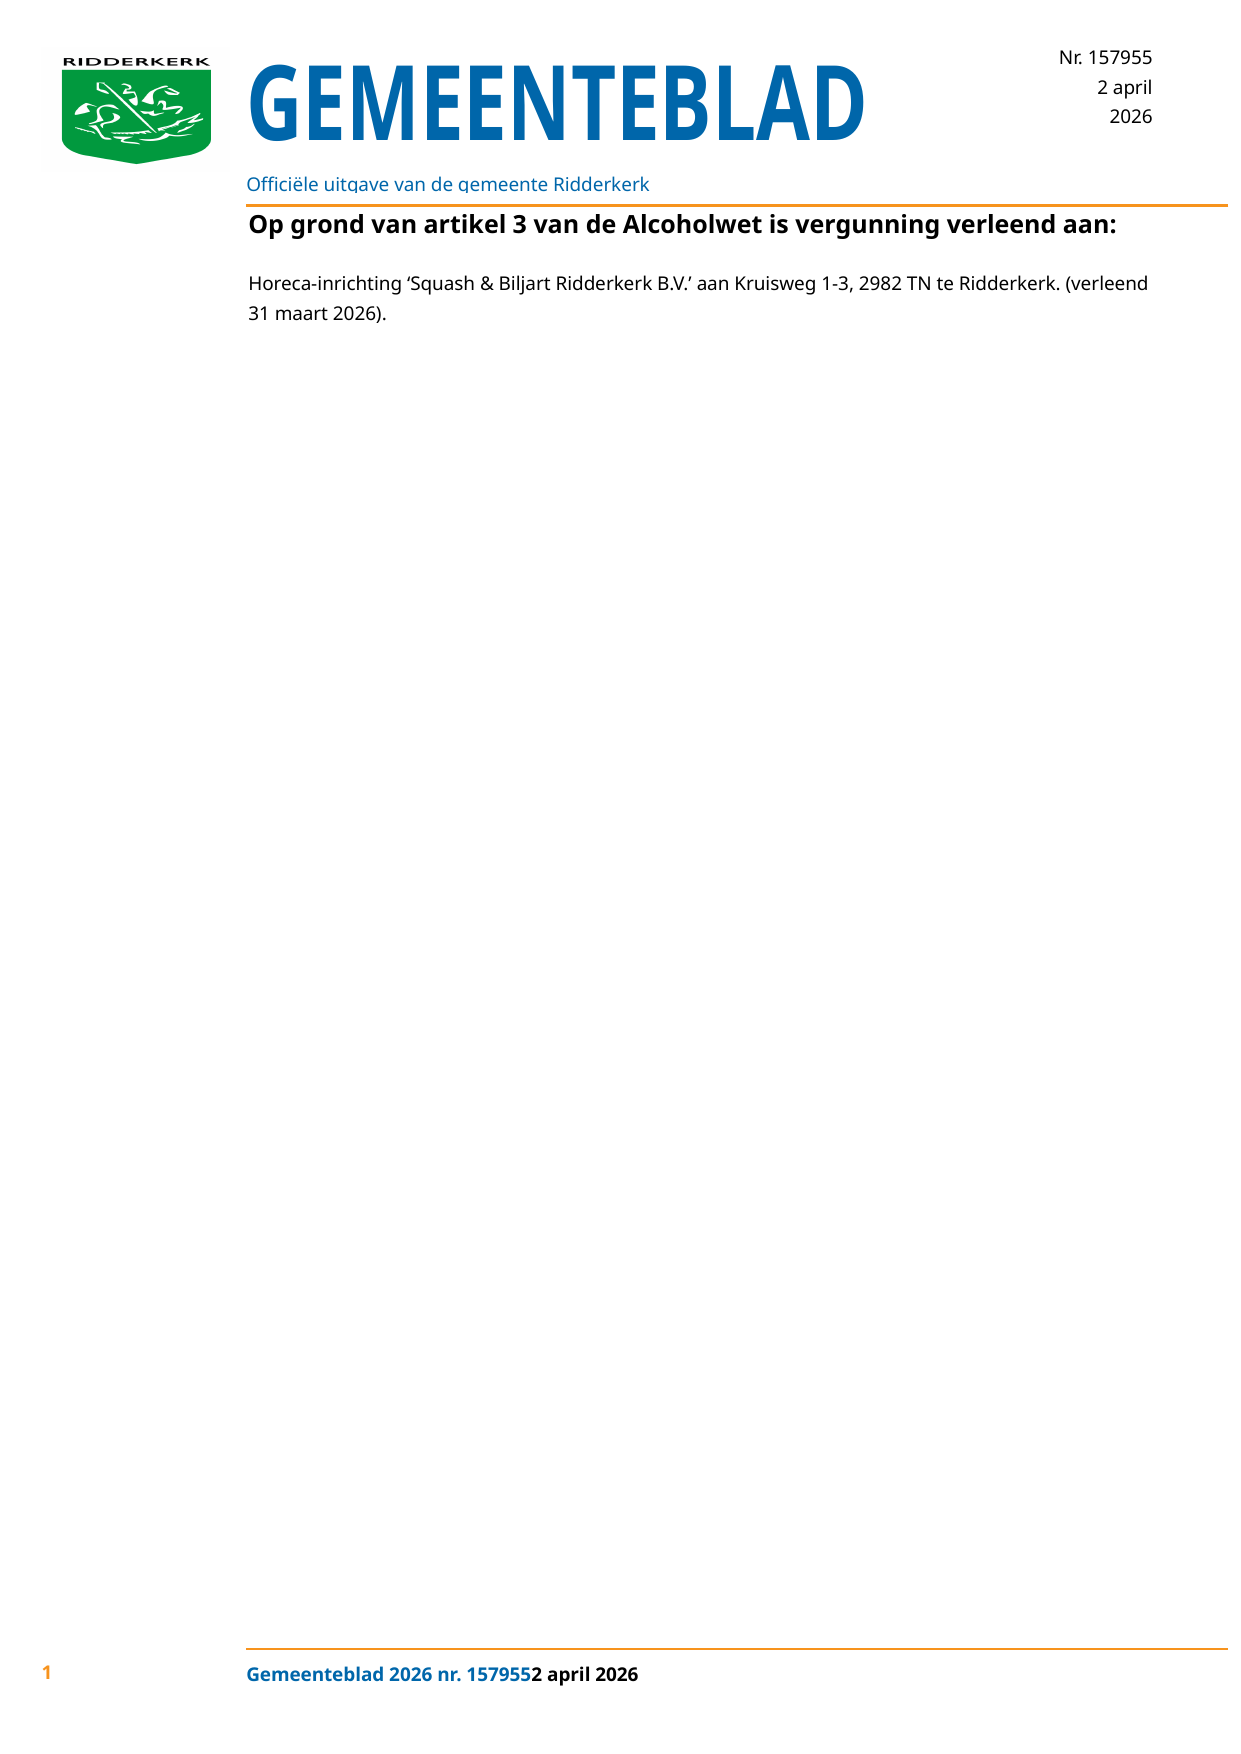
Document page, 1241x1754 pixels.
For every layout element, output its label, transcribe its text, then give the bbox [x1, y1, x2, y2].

text Op grond van artikel 3 van de Alcoholwet is vergunning verleend aan: [248, 207, 1152, 241]
text Horeca-inrichting ‘Squash & Biljart Ridderkerk B.V.’ aan Kruisweg 1-3, 2982 TN te Ridderkerk. (verleend 31 maart 2026). [248, 270, 1152, 326]
picture [41, 47, 231, 172]
